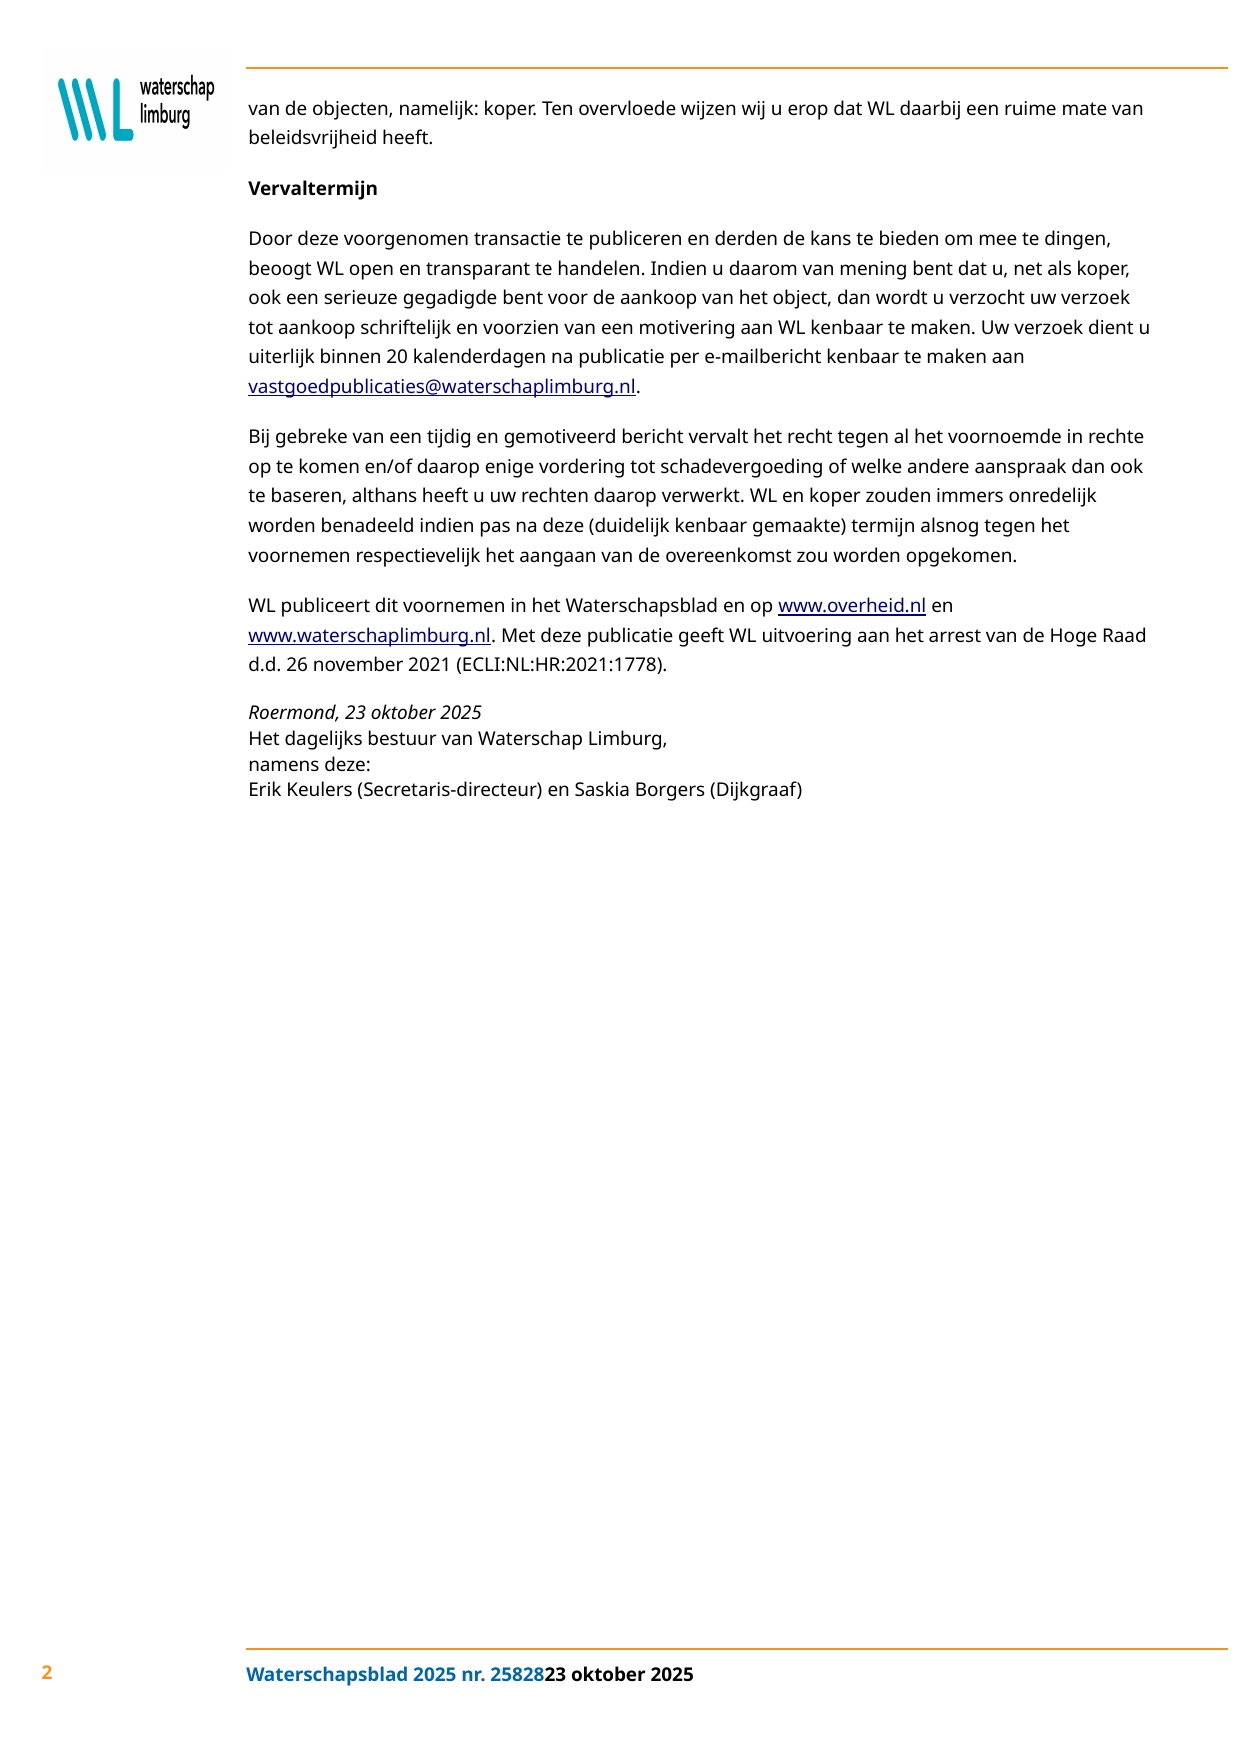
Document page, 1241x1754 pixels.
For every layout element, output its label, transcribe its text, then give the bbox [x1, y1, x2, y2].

picture [41, 47, 231, 172]
text namens deze: [248, 751, 1152, 776]
text Door deze voorgenomen transactie te publiceren en derden de kans te bieden om mee te dingen, beoogt WL open en transparant te handelen. Indien u daarom van mening bent dat u, net als koper, ook een serieuze gegadigde bent voor de aankoop van het object, dan wordt u verzocht uw verzoek tot aankoop schriftelijk en voorzien van een motivering aan WL kenbaar te maken. Uw verzoek dient u uiterlijk binnen 20 kalenderdagen na publicatie per e-mailbericht kenbaar te maken aan vastgoedpublicaties@waterschaplimburg.nl. [248, 225, 1152, 399]
text Vervaltermijn [248, 175, 1152, 201]
text Erik Keulers (Secretaris-directeur) en Saskia Borgers (Dijkgraaf) [248, 776, 1152, 802]
text Bij gebreke van een tijdig en gemotiveerd bericht vervalt het recht tegen al het voornoemde in rechte op te komen en/of daarop enige vordering tot schadevergoeding of welke andere aanspraak dan ook te baseren, althans heeft u uw rechten daarop verwerkt. WL en koper zouden immers onredelijk worden benadeeld indien pas na deze (duidelijk kenbaar gemaakte) termijn alsnog tegen het voornemen respectievelijk het aangaan van de overeenkomst zou worden opgekomen. [248, 423, 1152, 568]
text Het dagelijks bestuur van Waterschap Limburg, [248, 725, 1152, 751]
text Roermond, 23 oktober 2025 [248, 699, 1152, 725]
text van de objecten, namelijk: koper. Ten overvloede wijzen wij u erop dat WL daarbij een ruime mate van beleidsvrijheid heeft. [248, 95, 1152, 150]
text WL publiceert dit voornemen in het Waterschapsblad en op www.overheid.nl en www.waterschaplimburg.nl. Met deze publicatie geeft WL uitvoering aan het arrest van de Hoge Raad d.d. 26 november 2021 (ECLI:NL:HR:2021:1778). [248, 592, 1152, 677]
